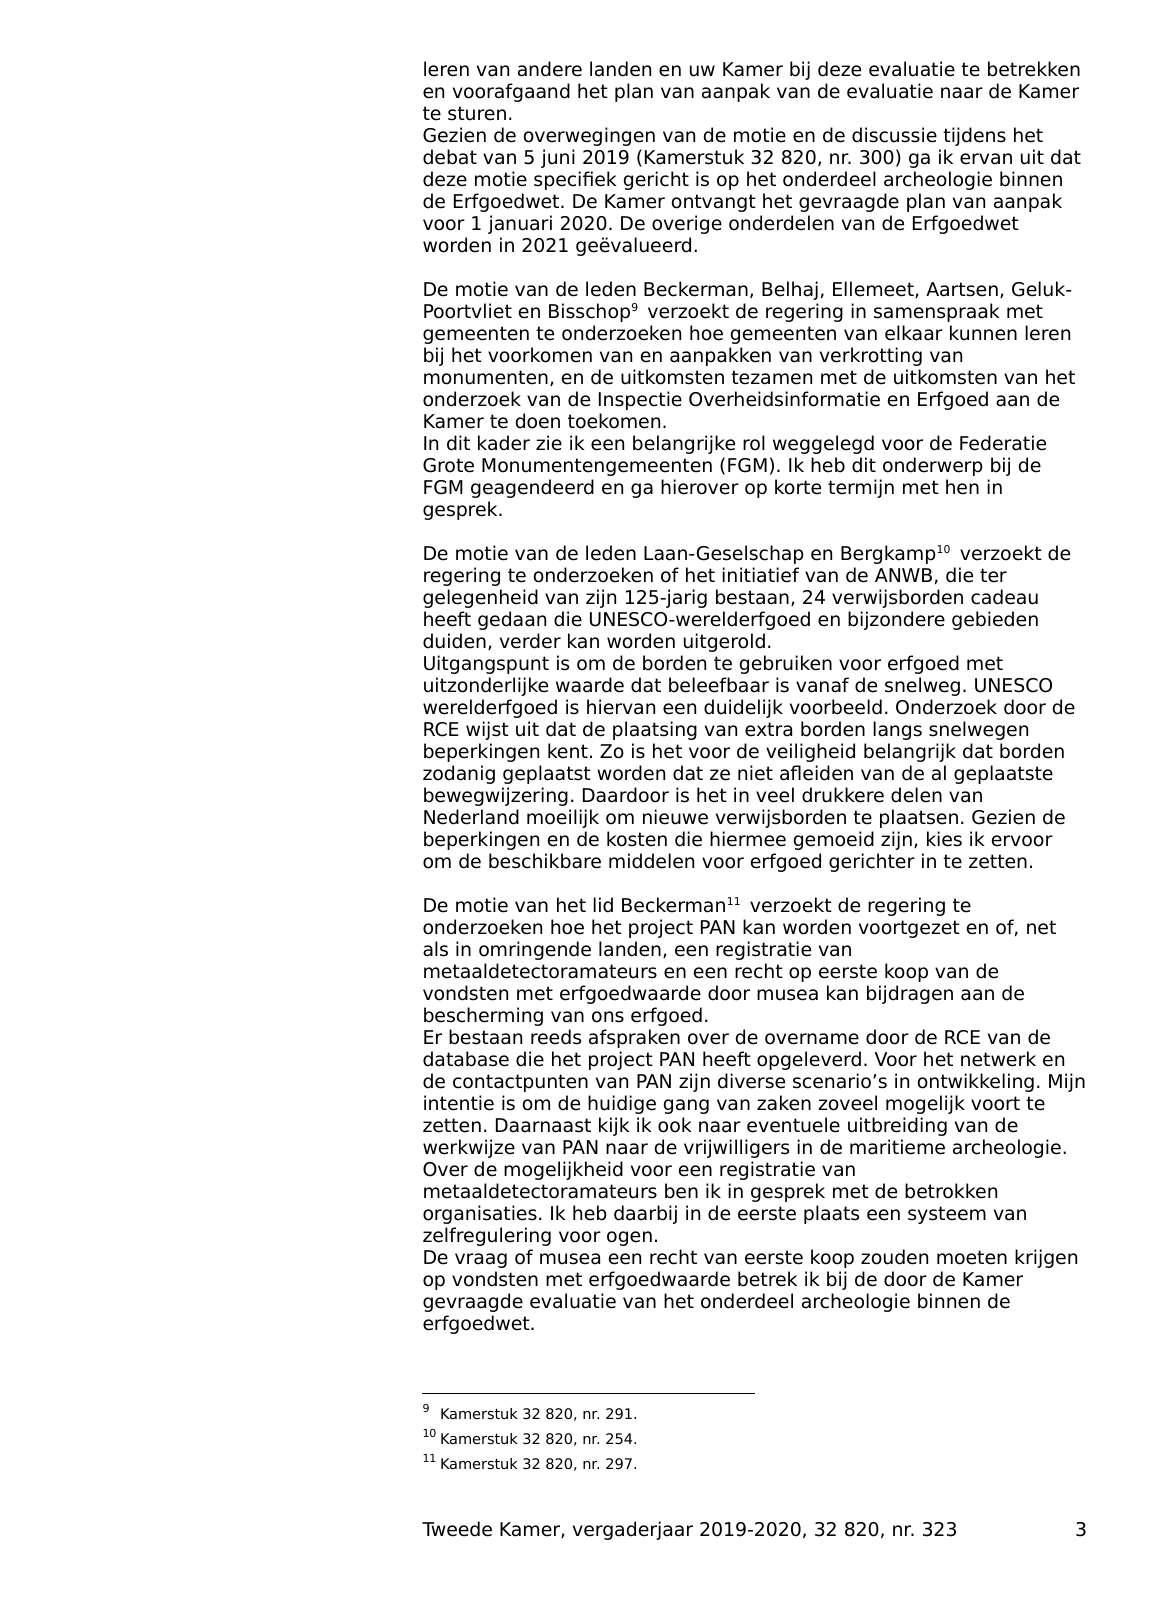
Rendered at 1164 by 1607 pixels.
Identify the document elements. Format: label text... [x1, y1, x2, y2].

text Er bestaan reeds afspraken over de overname door de RCE van de database die het project PAN heeft opgeleverd. Voor het netwerk en de contactpunten van PAN zijn diverse scenario’s in ontwikkeling. Mijn intentie is om de huidige gang van zaken zoveel mogelijk voort te zetten. Daarnaast kijk ik ook naar eventuele uitbreiding van de werkwijze van PAN naar de vrijwilligers in de maritieme archeologie. [422, 1027, 1087, 1159]
text De motie van de leden Beckerman, Belhaj, Ellemeet, Aartsen, Geluk-Poortvliet en Bisschop verzoekt de regering in samenspraak met gemeenten te onderzoeken hoe gemeenten van elkaar kunnen leren bij het voorkomen van en aanpakken van verkrotting van monumenten, en de uitkomsten tezamen met de uitkomsten van het onderzoek van de Inspectie Overheidsinformatie en Erfgoed aan de Kamer te doen toekomen. [422, 279, 1087, 433]
text De motie van het lid Beckerman verzoekt de regering te onderzoeken hoe het project PAN kan worden voortgezet en of, net als in omringende landen, een registratie van metaaldetectoramateurs en een recht op eerste koop van de vondsten met erfgoedwaarde door musea kan bijdragen aan de bescherming van ons erfgoed. [422, 895, 1087, 1027]
text Uitgangspunt is om de borden te gebruiken voor erfgoed met uitzonderlijke waarde dat beleefbaar is vanaf de snelweg. UNESCO werelderfgoed is hiervan een duidelijk voorbeeld. Onderzoek door de RCE wijst uit dat de plaatsing van extra borden langs snelwegen beperkingen kent. Zo is het voor de veiligheid belangrijk dat borden zodanig geplaatst worden dat ze niet afleiden van de al geplaatste bewegwijzering. Daardoor is het in veel drukkere delen van Nederland moeilijk om nieuwe verwijsborden te plaatsen. Gezien de beperkingen en de kosten die hiermee gemoeid zijn, kies ik ervoor om de beschikbare middelen voor erfgoed gerichter in te zetten. [422, 653, 1087, 873]
text De vraag of musea een recht van eerste koop zouden moeten krijgen op vondsten met erfgoedwaarde betrek ik bij de door de Kamer gevraagde evaluatie van het onderdeel archeologie binnen de erfgoedwet. [422, 1247, 1087, 1334]
text Kamerstuk 32 820, nr. 254. [422, 1427, 1087, 1449]
text leren van andere landen en uw Kamer bij deze evaluatie te betrekken en voorafgaand het plan van aanpak van de evaluatie naar de Kamer te sturen. [422, 59, 1087, 125]
text Over de mogelijkheid voor een registratie van metaaldetectoramateurs ben ik in gesprek met de betrokken organisaties. Ik heb daarbij in de eerste plaats een systeem van zelfregulering voor ogen. [422, 1159, 1087, 1247]
text Kamerstuk 32 820, nr. 297. [422, 1452, 1087, 1474]
text Gezien de overwegingen van de motie en de discussie tijdens het debat van 5 juni 2019 (Kamerstuk 32 820, nr. 300) ga ik ervan uit dat deze motie specifiek gericht is op het onderdeel archeologie binnen de Erfgoedwet. De Kamer ontvangt het gevraagde plan van aanpak voor 1 januari 2020. De overige onderdelen van de Erfgoedwet worden in 2021 geëvalueerd. [422, 125, 1087, 257]
text Kamerstuk 32 820, nr. 291. [422, 1402, 1087, 1424]
text In dit kader zie ik een belangrijke rol weggelegd voor de Federatie Grote Monumentengemeenten (FGM). Ik heb dit onderwerp bij de FGM geagendeerd en ga hierover op korte termijn met hen in gesprek. [422, 433, 1087, 521]
text De motie van de leden Laan-Geselschap en Bergkamp verzoekt de regering te onderzoeken of het initiatief van de ANWB, die ter gelegenheid van zijn 125-jarig bestaan, 24 verwijsborden cadeau heeft gedaan die UNESCO-werelderfgoed en bijzondere gebieden duiden, verder kan worden uitgerold. [422, 543, 1087, 653]
